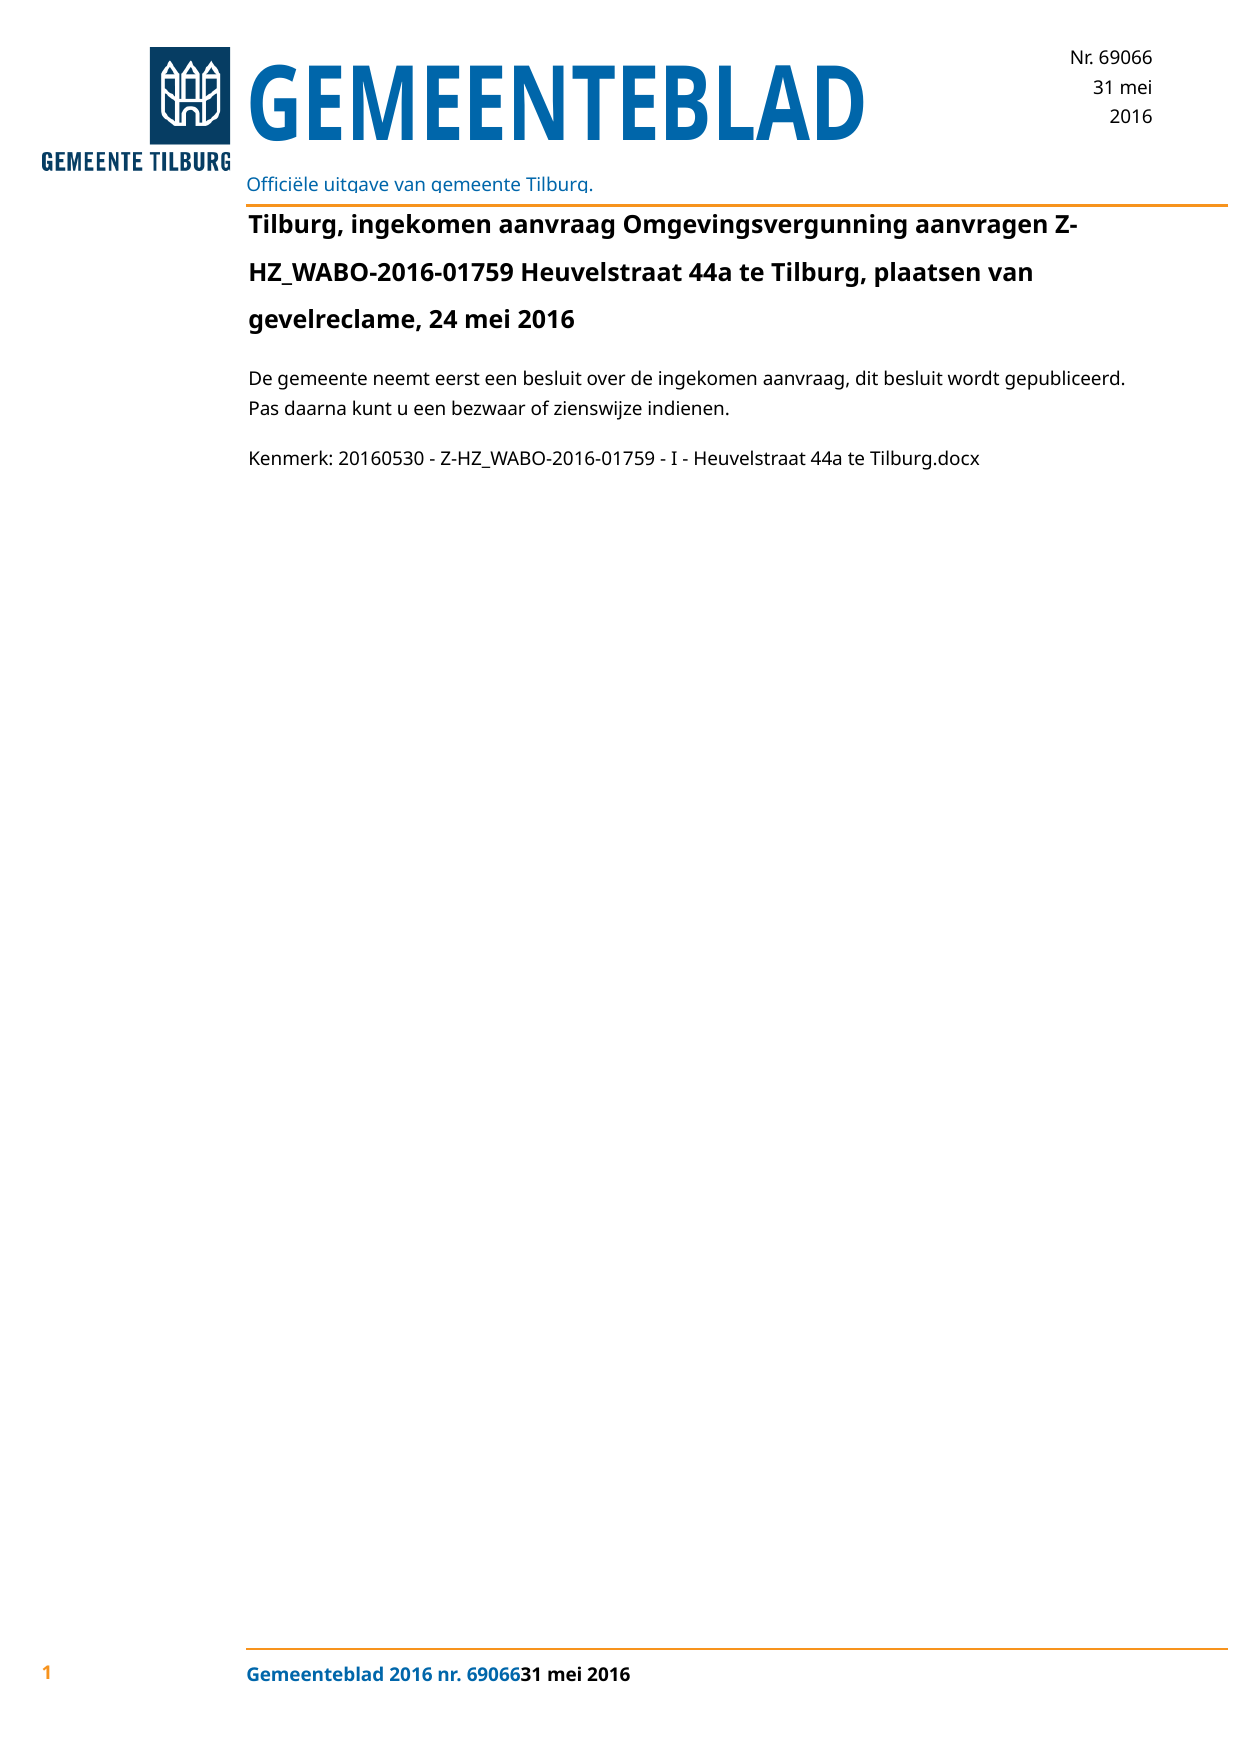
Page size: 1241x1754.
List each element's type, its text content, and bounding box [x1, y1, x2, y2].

text Tilburg, ingekomen aanvraag Omgevingsvergunning aanvragen Z-HZ_WABO-2016-01759 Heuvelstraat 44a te Tilburg, plaatsen van gevelreclame, 24 mei 2016 [248, 207, 1152, 336]
picture [41, 47, 231, 172]
text Kenmerk: 20160530 - Z-HZ_WABO-2016-01759 - I - Heuvelstraat 44a te Tilburg.docx [248, 446, 1152, 471]
text De gemeente neemt eerst een besluit over de ingekomen aanvraag, dit besluit wordt gepubliceerd. Pas daarna kunt u een bezwaar of zienswijze indienen. [248, 366, 1152, 421]
